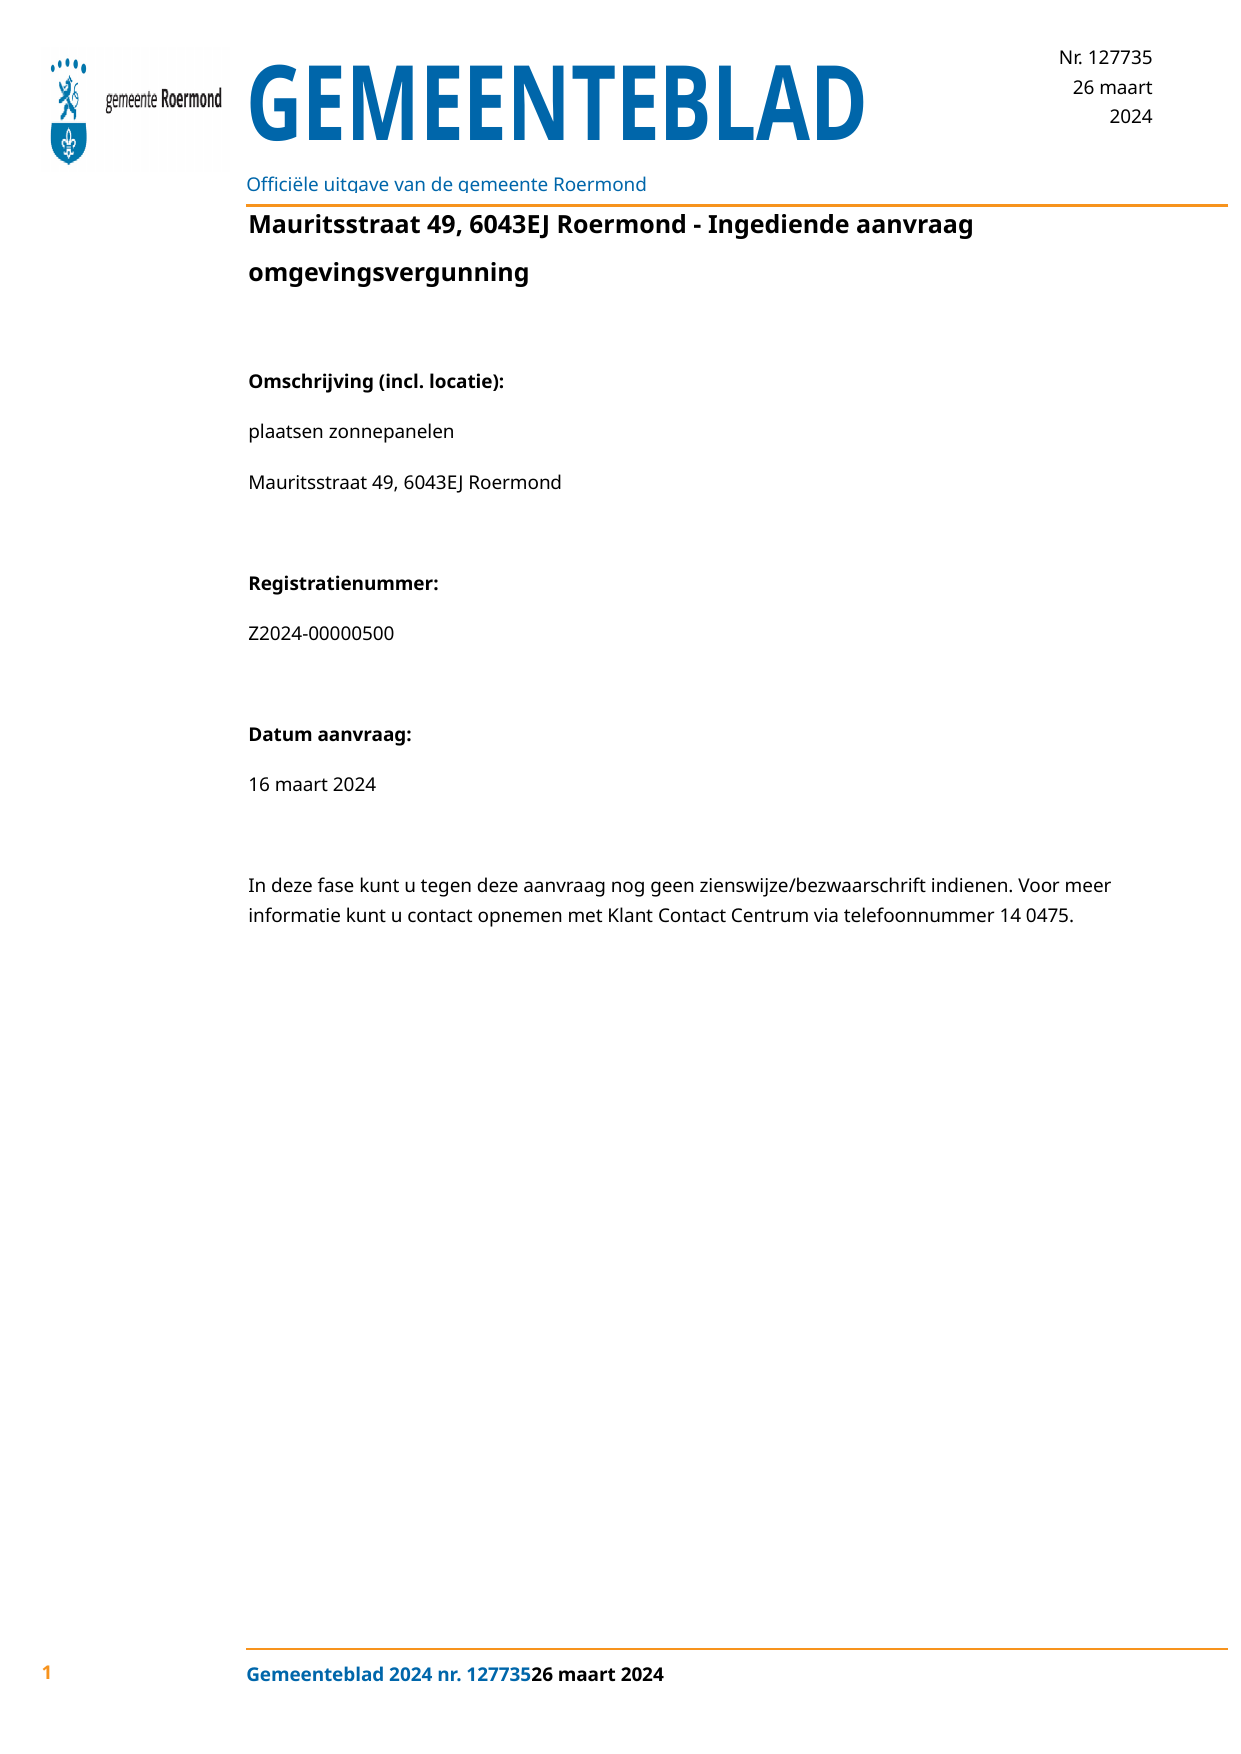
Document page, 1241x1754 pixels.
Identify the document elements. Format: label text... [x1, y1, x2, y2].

text In deze fase kunt u tegen deze aanvraag nog geen zienswijze/bezwaarschrift indienen. Voor meer informatie kunt u contact opnemen met Klant Contact Centrum via telefoonnummer 14 0475. [248, 872, 1152, 928]
text Z2024-00000500 [248, 620, 1152, 646]
text Mauritsstraat 49, 6043EJ Roermond - Ingediende aanvraag omgevingsvergunning [248, 207, 1152, 288]
picture [41, 47, 231, 172]
text plaatsen zonnepanelen [248, 419, 1152, 444]
text Omschrijving (incl. locatie): [248, 368, 1152, 394]
text 16 maart 2024 [248, 772, 1152, 797]
text Registratienummer: [248, 570, 1152, 596]
text Datum aanvraag: [248, 721, 1152, 747]
text Mauritsstraat 49, 6043EJ Roermond [248, 469, 1152, 495]
